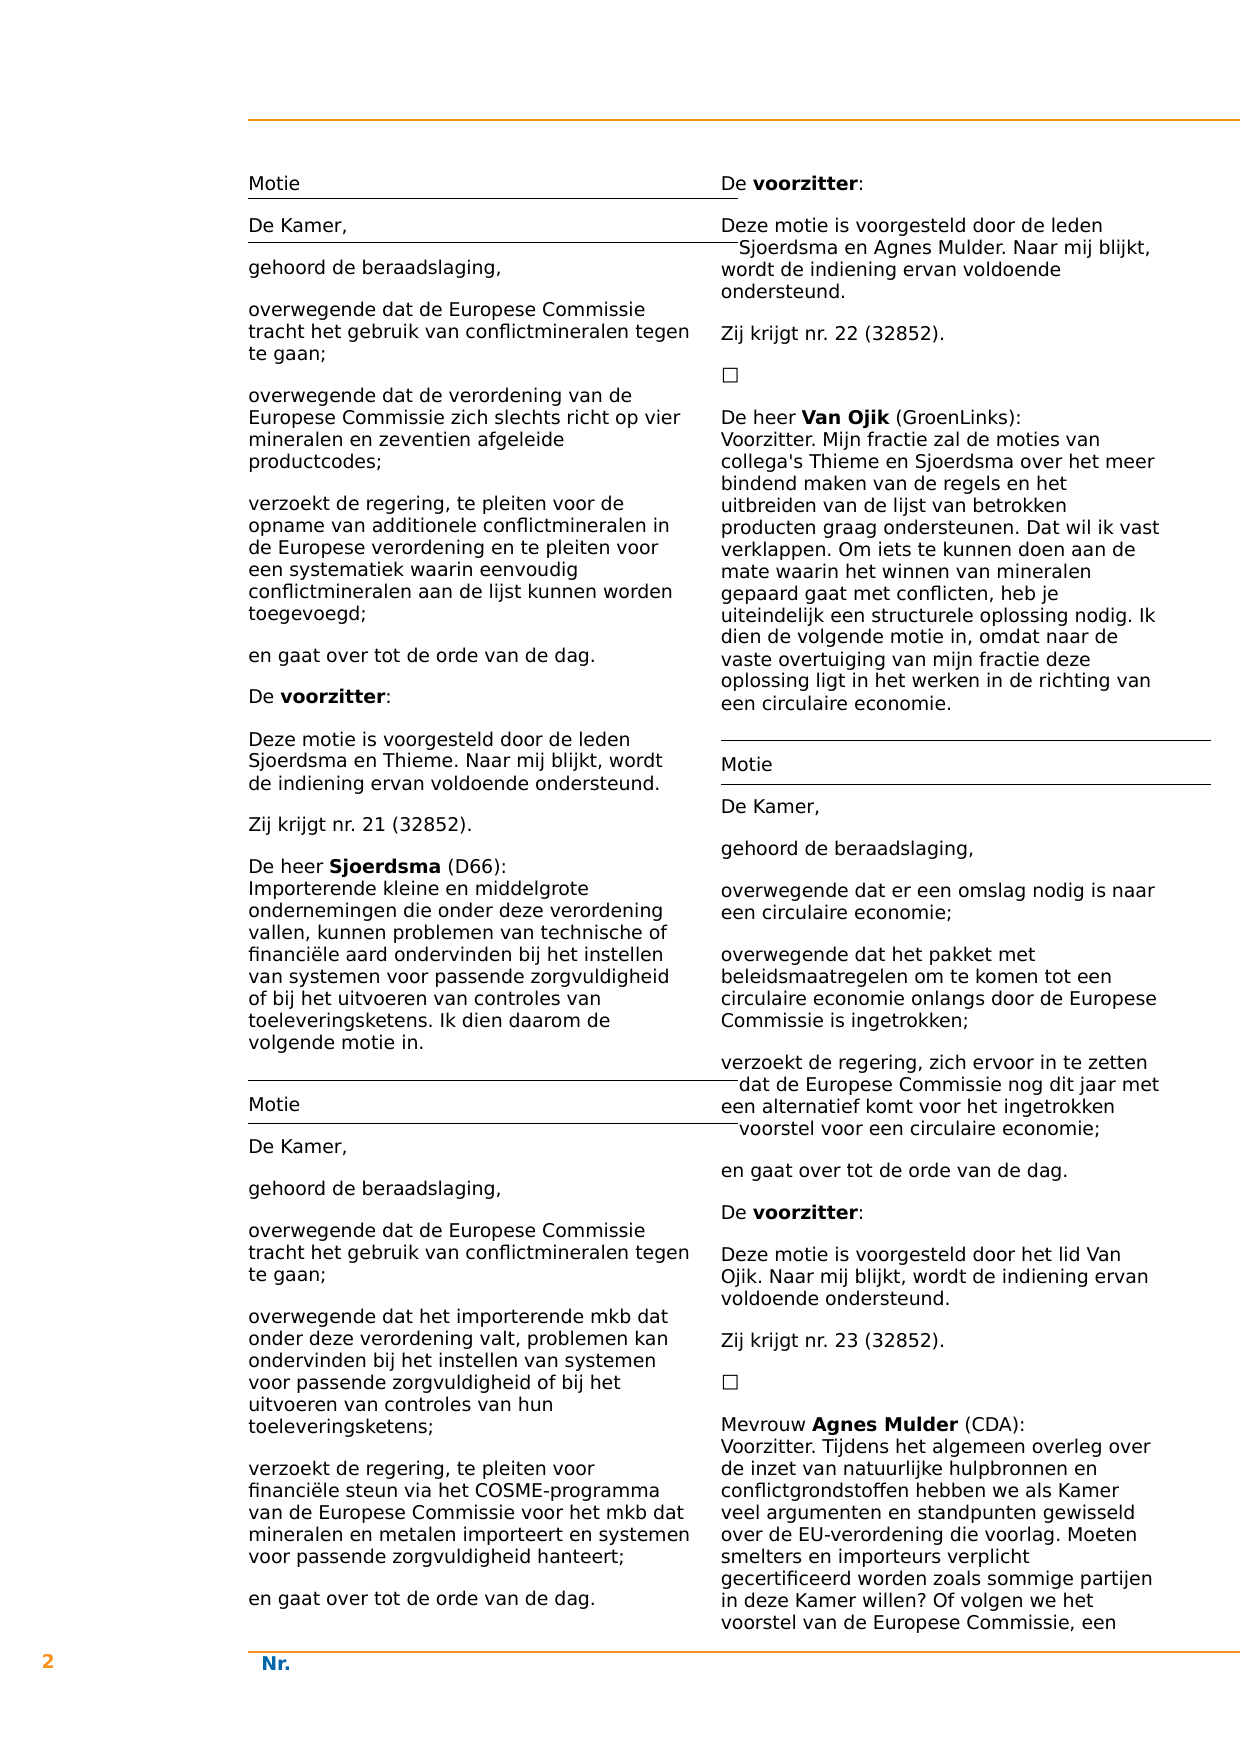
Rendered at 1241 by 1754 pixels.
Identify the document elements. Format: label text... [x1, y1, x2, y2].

text Voorzitter. Mijn fractie zal de moties van collega's Thieme en Sjoerdsma over het meer bindend maken van de regels en het uitbreiden van de lijst van betrokken producten graag ondersteunen. Dat wil ik vast verklappen. Om iets te kunnen doen aan de mate waarin het winnen van mineralen gepaard gaat met conflicten, heb je uiteindelijk een structurele oplossing nodig. Ik dien de volgende motie in, omdat naar de vaste overtuiging van mijn fractie deze oplossing ligt in het werken in de richting van een circulaire economie. [721, 429, 1163, 714]
text De voorzitter: [721, 1202, 1163, 1224]
text Motie [248, 173, 691, 195]
text De Kamer, [248, 1136, 691, 1158]
text ⬜ [721, 1372, 1163, 1394]
text De heer Van Ojik (GroenLinks): [721, 407, 1163, 429]
text Zij krijgt nr. 21 (32852). [248, 814, 691, 836]
text en gaat over tot de orde van de dag. [721, 1160, 1163, 1182]
text gehoord de beraadslaging, [248, 257, 691, 279]
text ⬜ [721, 365, 1163, 387]
text en gaat over tot de orde van de dag. [248, 1588, 691, 1610]
text Deze motie is voorgesteld door de leden Sjoerdsma en Agnes Mulder. Naar mij blijkt, wordt de indiening ervan voldoende ondersteund. [721, 215, 1163, 303]
text De voorzitter: [248, 686, 691, 708]
text overwegende dat het pakket met beleidsmaatregelen om te komen tot een circulaire economie onlangs door de Europese Commissie is ingetrokken; [721, 944, 1163, 1032]
text De heer Sjoerdsma (D66): [248, 856, 691, 878]
text en gaat over tot de orde van de dag. [248, 644, 691, 666]
text De voorzitter: [721, 173, 1163, 195]
text overwegende dat de verordening van de Europese Commissie zich slechts richt op vier mineralen en zeventien afgeleide productcodes; [248, 385, 691, 473]
text Motie [248, 1094, 691, 1116]
text Deze motie is voorgesteld door de leden Sjoerdsma en Thieme. Naar mij blijkt, wordt de indiening ervan voldoende ondersteund. [248, 728, 691, 794]
text overwegende dat er een omslag nodig is naar een circulaire economie; [721, 880, 1163, 924]
text Deze motie is voorgesteld door het lid Van Ojik. Naar mij blijkt, wordt de indiening ervan voldoende ondersteund. [721, 1244, 1163, 1310]
text verzoekt de regering, zich ervoor in te zetten dat de Europese Commissie nog dit jaar met een alternatief komt voor het ingetrokken voorstel voor een circulaire economie; [721, 1052, 1163, 1140]
text overwegende dat de Europese Commissie tracht het gebruik van conflictmineralen tegen te gaan; [248, 299, 691, 365]
text Zij krijgt nr. 23 (32852). [721, 1330, 1163, 1352]
text verzoekt de regering, te pleiten voor de opname van additionele conflictmineralen in de Europese verordening en te pleiten voor een systematiek waarin eenvoudig conflictmineralen aan de lijst kunnen worden toegevoegd; [248, 493, 691, 624]
text De Kamer, [248, 215, 691, 237]
text Mevrouw Agnes Mulder (CDA): [721, 1414, 1163, 1436]
text overwegende dat de Europese Commissie tracht het gebruik van conflictmineralen tegen te gaan; [248, 1220, 691, 1286]
text Zij krijgt nr. 22 (32852). [721, 323, 1163, 345]
text Voorzitter. Tijdens het algemeen overleg over de inzet van natuurlijke hulpbronnen en conflictgrondstoffen hebben we als Kamer veel argumenten en standpunten gewisseld over de EU-verordening die voorlag. Moeten smelters en importeurs verplicht gecertificeerd worden zoals sommige partijen in deze Kamer willen? Of volgen we het voorstel van de Europese Commissie, een [721, 1436, 1163, 1634]
text overwegende dat het importerende mkb dat onder deze verordening valt, problemen kan ondervinden bij het instellen van systemen voor passende zorgvuldigheid of bij het uitvoeren van controles van hun toeleveringsketens; [248, 1306, 691, 1438]
text verzoekt de regering, te pleiten voor financiële steun via het COSME-programma van de Europese Commissie voor het mkb dat mineralen en metalen importeert en systemen voor passende zorgvuldigheid hanteert; [248, 1458, 691, 1568]
text gehoord de beraadslaging, [248, 1178, 691, 1200]
text gehoord de beraadslaging, [721, 838, 1163, 860]
text De Kamer, [721, 796, 1163, 818]
text Motie [721, 754, 1163, 776]
text Importerende kleine en middelgrote ondernemingen die onder deze verordening vallen, kunnen problemen van technische of financiële aard ondervinden bij het instellen van systemen voor passende zorgvuldigheid of bij het uitvoeren van controles van toeleveringsketens. Ik dien daarom de volgende motie in. [248, 878, 691, 1054]
